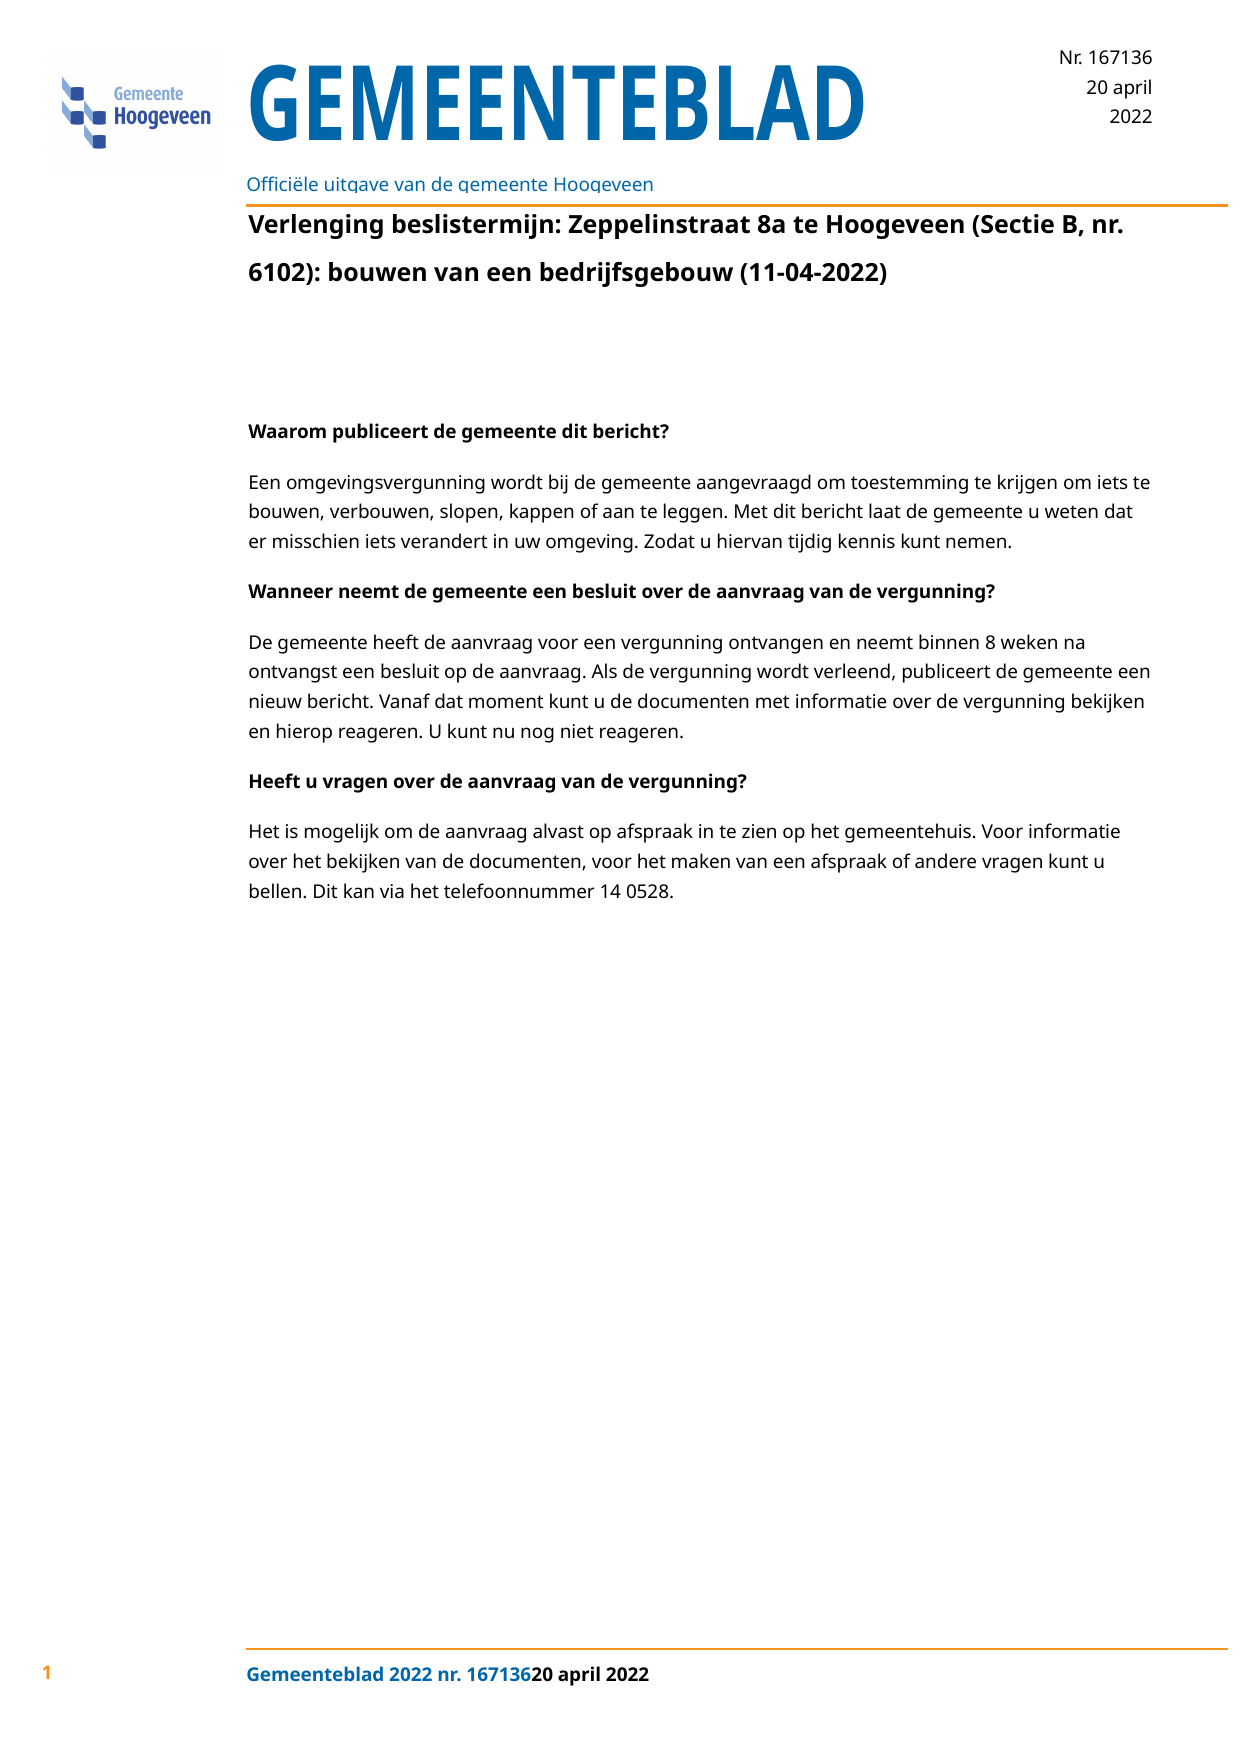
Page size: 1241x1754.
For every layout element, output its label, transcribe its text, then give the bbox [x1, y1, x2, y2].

text Waarom publiceert de gemeente dit bericht? [248, 419, 1152, 444]
text Een omgevingsvergunning wordt bij de gemeente aangevraagd om toestemming te krijgen om iets te bouwen, verbouwen, slopen, kappen of aan te leggen. Met dit bericht laat de gemeente u weten dat er misschien iets verandert in uw omgeving. Zodat u hiervan tijdig kennis kunt nemen. [248, 469, 1152, 554]
text Heeft u vragen over de aanvraag van de vergunning? [248, 768, 1152, 794]
text Verlenging beslistermijn: Zeppelinstraat 8a te Hoogeveen (Sectie B, nr. 6102): bouwen van een bedrijfsgebouw (11-04-2022) [248, 207, 1152, 288]
text De gemeente heeft de aanvraag voor een vergunning ontvangen en neemt binnen 8 weken na ontvangst een besluit op de aanvraag. Als de vergunning wordt verleend, publiceert de gemeente een nieuw bericht. Vanaf dat moment kunt u de documenten met informatie over de vergunning bekijken en hierop reageren. U kunt nu nog niet reageren. [248, 629, 1152, 744]
text Wanneer neemt de gemeente een besluit over de aanvraag van de vergunning? [248, 579, 1152, 604]
picture [41, 47, 231, 172]
text Het is mogelijk om de aanvraag alvast op afspraak in te zien op het gemeentehuis. Voor informatie over het bekijken van de documenten, voor het maken van een afspraak of andere vragen kunt u bellen. Dit kan via het telefoonnummer 14 0528. [248, 819, 1152, 904]
